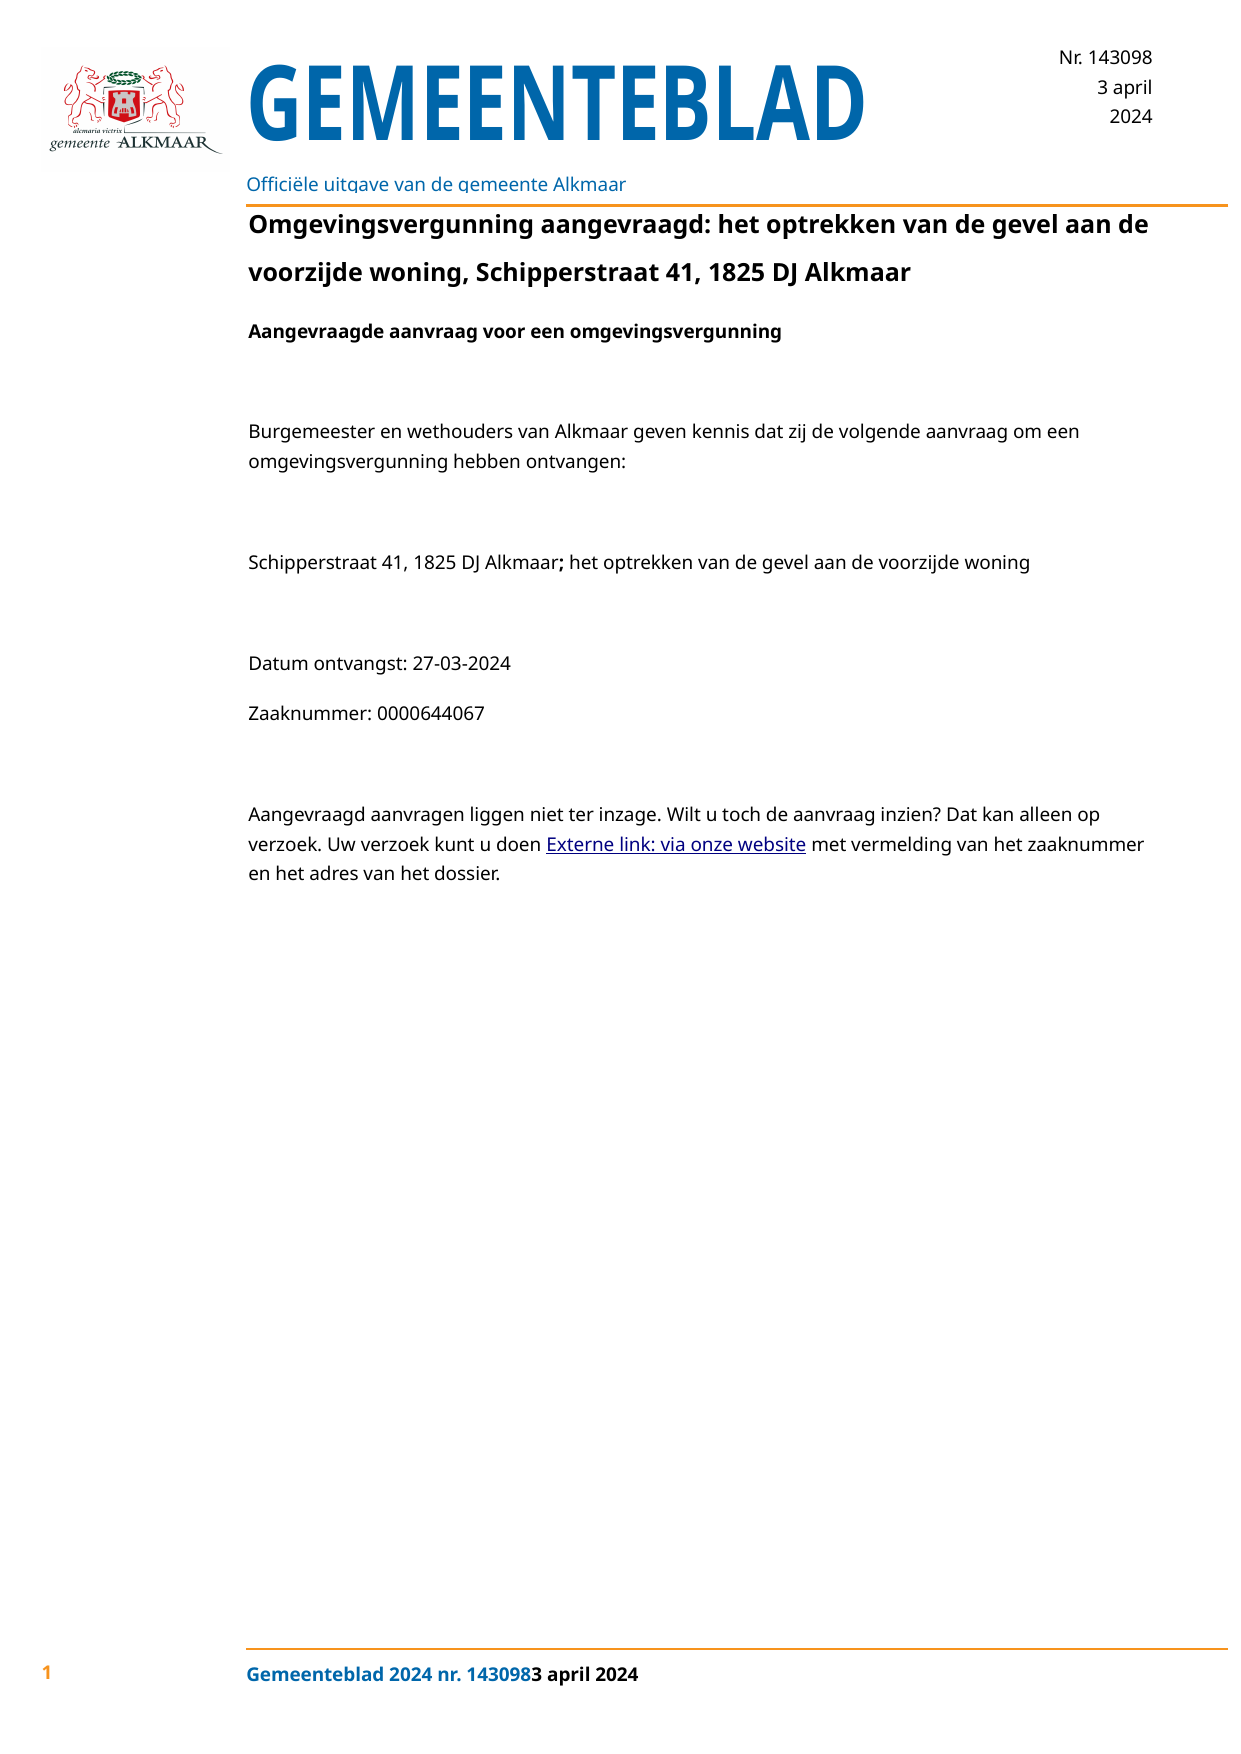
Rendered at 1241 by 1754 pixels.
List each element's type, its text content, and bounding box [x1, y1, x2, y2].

text Aangevraagde aanvraag voor een omgevingsvergunning [248, 318, 1152, 344]
text Omgevingsvergunning aangevraagd: het optrekken van de gevel aan de voorzijde woning, Schipperstraat 41, 1825 DJ Alkmaar [248, 207, 1152, 288]
text Burgemeester en wethouders van Alkmaar geven kennis dat zij de volgende aanvraag om een omgevingsvergunning hebben ontvangen: [248, 419, 1152, 474]
text Aangevraagd aanvragen liggen niet ter inzage. Wilt u toch de aanvraag inzien? Dat kan alleen op verzoek. Uw verzoek kunt u doen Externe link: via onze website met vermelding van het zaaknummer en het adres van het dossier. [248, 801, 1152, 886]
picture [41, 47, 231, 172]
text Datum ontvangst: 27-03-2024 [248, 650, 1152, 676]
text Zaaknummer: 0000644067 [248, 700, 1152, 726]
text Schipperstraat 41, 1825 DJ Alkmaar; het optrekken van de gevel aan de voorzijde woning [248, 549, 1152, 575]
